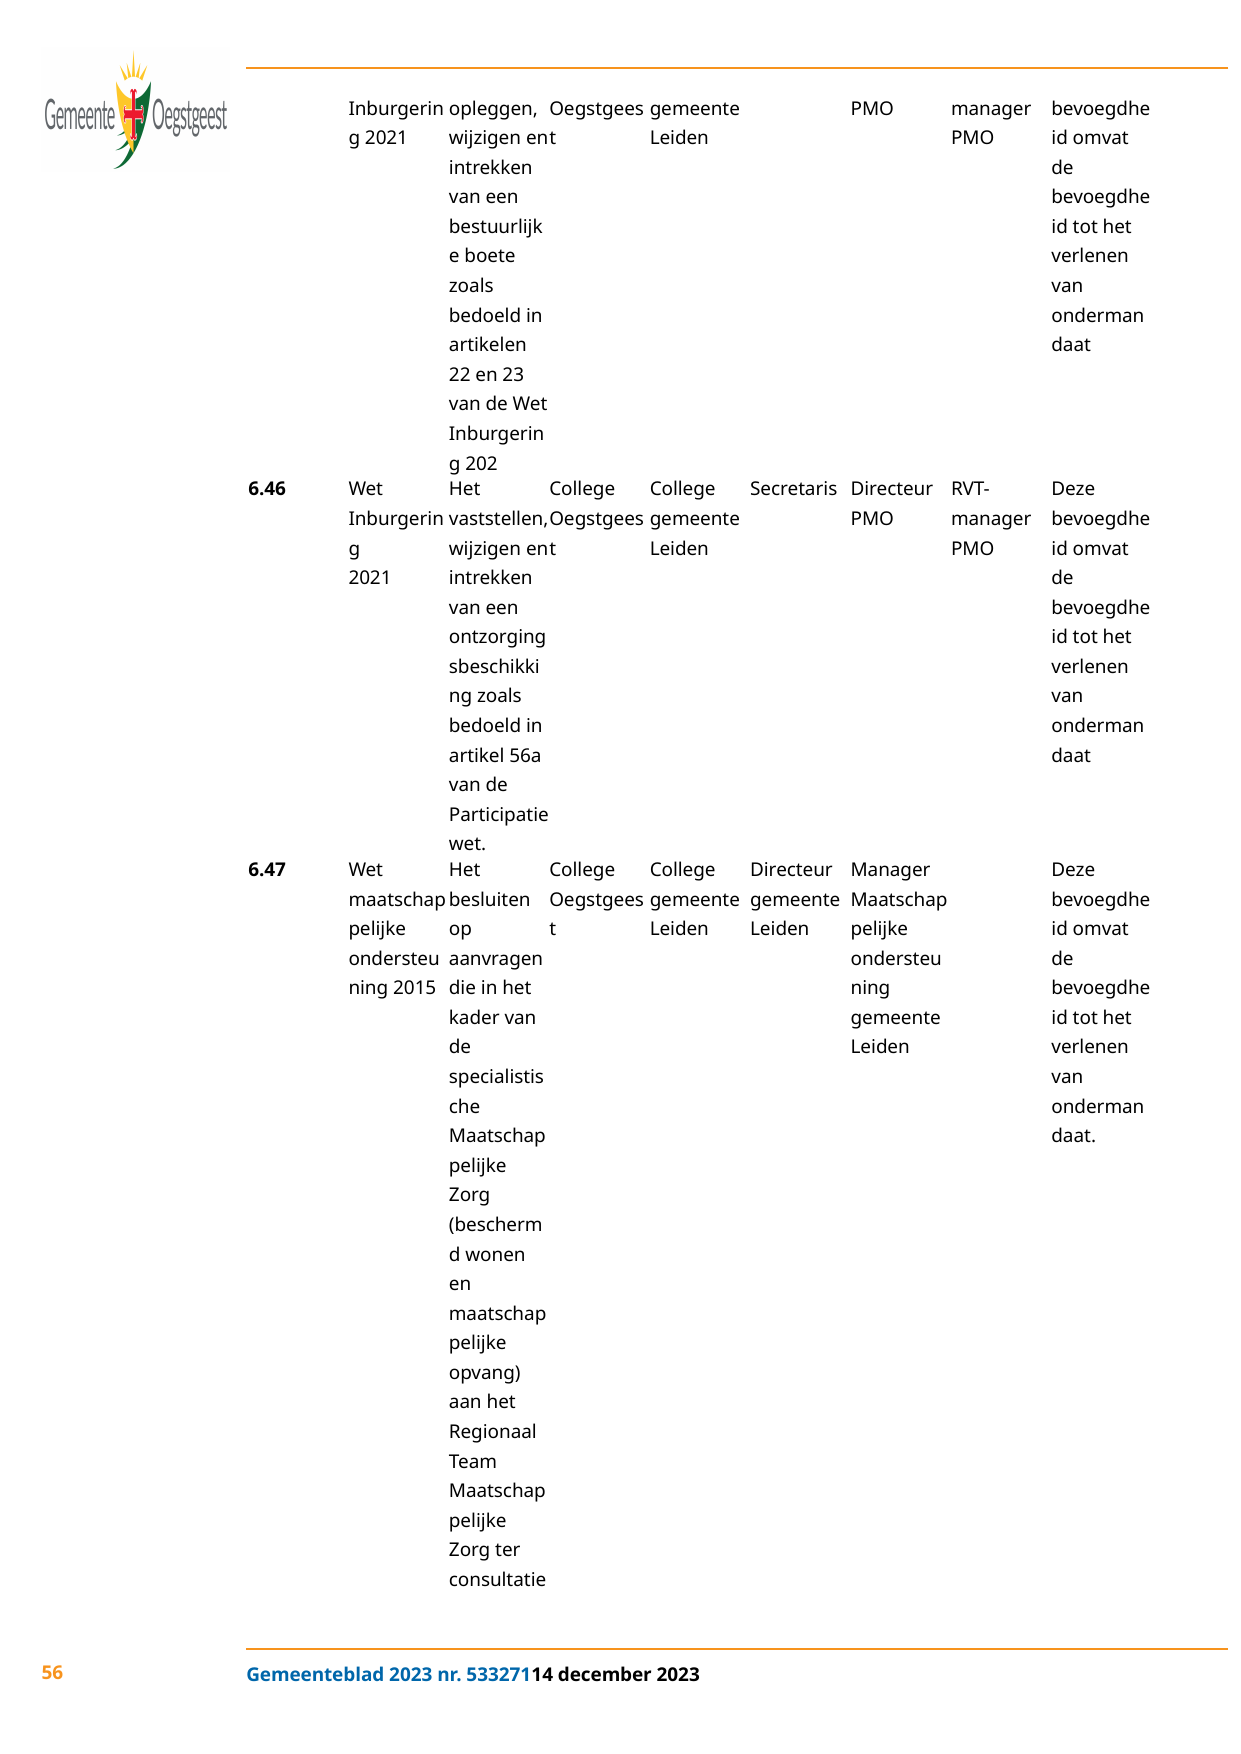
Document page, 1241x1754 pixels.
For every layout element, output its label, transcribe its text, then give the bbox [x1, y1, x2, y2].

table_cell Oegstgeest [549, 95, 649, 476]
table_cell 6.46 [248, 476, 348, 856]
table_cell Deze bevoegdheid omvat de bevoegdheid tot het verlenen van ondermandaat. [1051, 856, 1152, 1592]
table_cell RVT-manager PMO [951, 476, 1051, 856]
table_cell Secretaris [750, 476, 850, 856]
table_cell College Oegstgeest [549, 476, 649, 856]
table_cell College gemeente Leiden [650, 476, 750, 856]
table_cell Manager Maatschappelijke ondersteuning gemeente Leiden [850, 856, 951, 1592]
table_cell gemeente Leiden [650, 95, 750, 476]
table_cell bevoegdheid omvat de bevoegdheid tot het verlenen van ondermandaat [1051, 95, 1152, 476]
table_cell opleggen, wijzigen en intrekken van een bestuurlijke boete zoals bedoeld in artikelen 22 en 23 van de Wet Inburgering 202 [449, 95, 549, 476]
table_cell Directeur PMO [850, 476, 951, 856]
table_cell manager PMO [951, 95, 1051, 476]
table_cell [248, 95, 348, 476]
table_cell College gemeente Leiden [650, 856, 750, 1592]
table_cell Deze bevoegdheid omvat de bevoegdheid tot het verlenen van ondermandaat [1051, 476, 1152, 856]
table_cell PMO [850, 95, 951, 476]
picture [41, 47, 231, 172]
table_cell Wet Inburgering 2021 [348, 476, 449, 856]
table_cell Directeur gemeente Leiden [750, 856, 850, 1592]
table_cell Inburgering 2021 [348, 95, 449, 476]
table_cell [750, 95, 850, 476]
table_cell Het besluiten op aanvragen die in het kader van de specialistische Maatschappelijke Zorg (beschermd wonen en maatschappelijke opvang) aan het Regionaal Team Maatschappelijke Zorg ter consultatie [449, 856, 549, 1592]
table_cell 6.47 [248, 856, 348, 1592]
table_cell Het vaststellen, wijzigen en intrekken van een ontzorgingsbeschikking zoals bedoeld in artikel 56a van de Participatiewet. [449, 476, 549, 856]
table_cell College Oegstgeest [549, 856, 649, 1592]
table_cell [951, 856, 1051, 1592]
table_cell Wet maatschappelijke ondersteuning 2015 [348, 856, 449, 1592]
